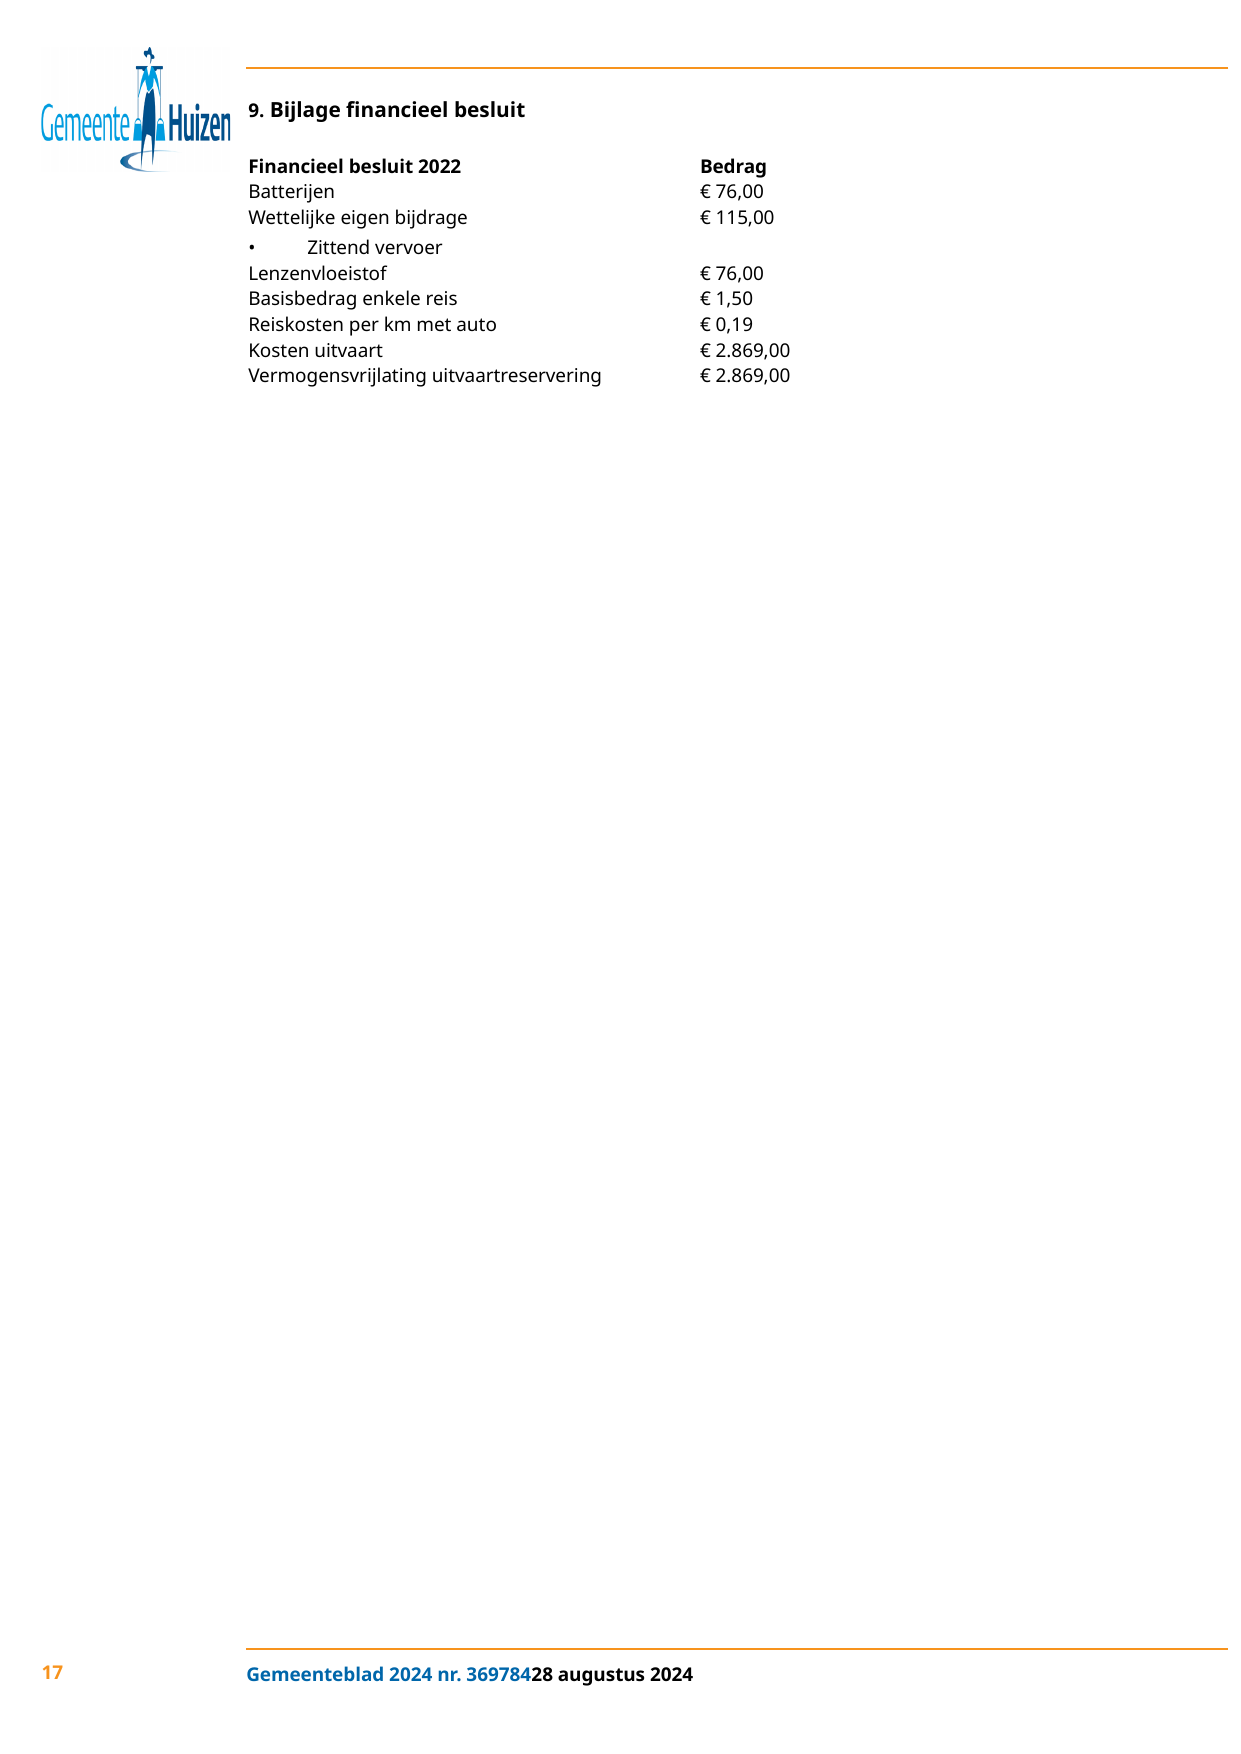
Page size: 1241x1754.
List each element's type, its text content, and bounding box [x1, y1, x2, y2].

table_cell Basisbedrag enkele reis [248, 286, 700, 311]
table_cell Lenzenvloeistof [248, 260, 700, 286]
picture [41, 47, 231, 172]
table_cell Batterijen [248, 179, 700, 204]
table_cell € 76,00 [700, 179, 1152, 204]
table_cell € 0,19 [700, 311, 1152, 337]
table_cell Reiskosten per km met auto [248, 311, 700, 337]
table_cell € 115,00 [700, 205, 1152, 260]
table_cell € 1,50 [700, 286, 1152, 311]
table_cell € 2.869,00 [700, 337, 1152, 363]
table_cell Vermogensvrijlating uitvaartreservering [248, 363, 700, 388]
table_cell € 2.869,00 [700, 363, 1152, 388]
text 9. Bijlage financieel besluit [248, 95, 1152, 123]
table_cell Kosten uitvaart [248, 337, 700, 363]
table_cell € 76,00 [700, 260, 1152, 286]
table_header Financieel besluit 2022 [248, 153, 700, 179]
table_cell Wettelijke eigen bijdrage Zittend vervoer [248, 205, 700, 260]
table_header Bedrag [700, 153, 1152, 179]
